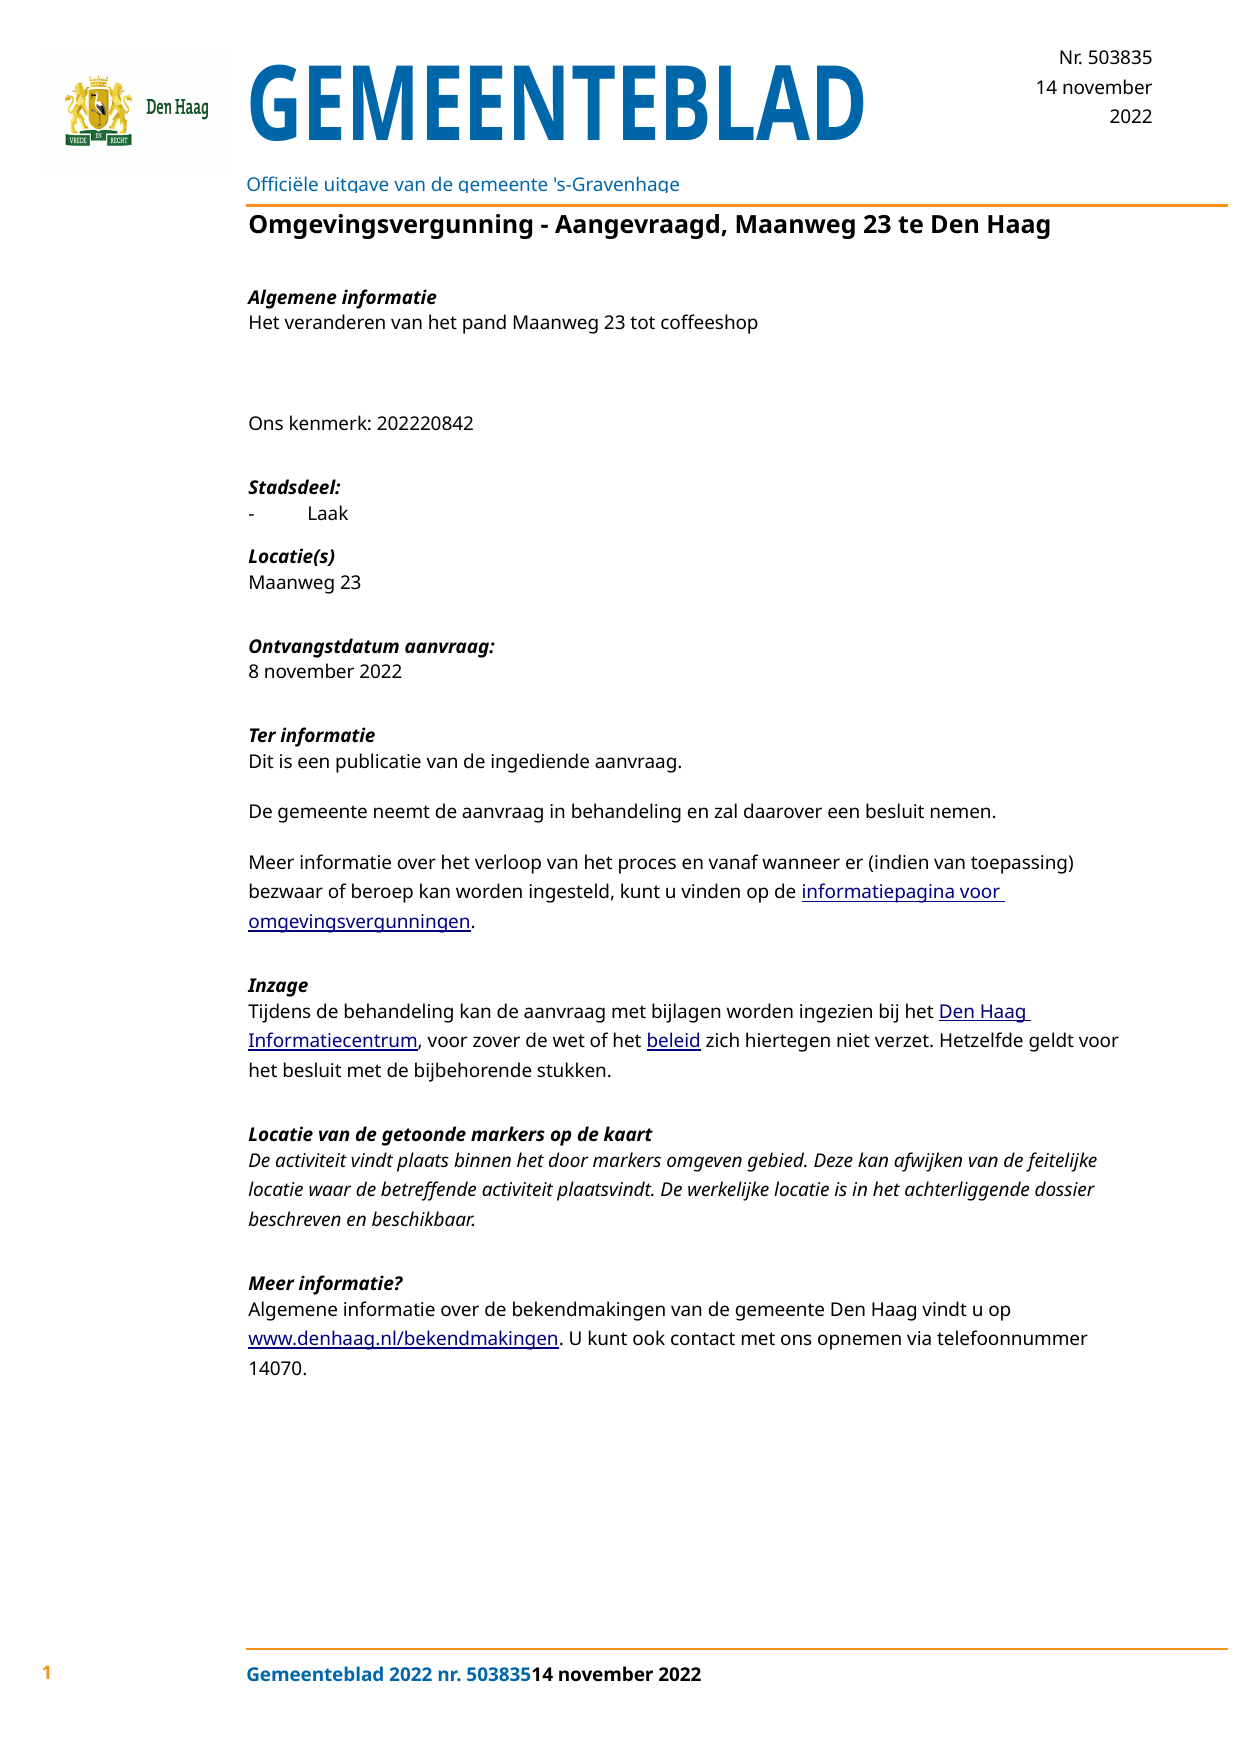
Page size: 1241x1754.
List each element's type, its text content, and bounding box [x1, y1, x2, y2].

text De activiteit vindt plaats binnen het door markers omgeven gebied. Deze kan afwijken van de feitelijke locatie waar de betreffende activiteit plaatsvindt. De werkelijke locatie is in het achterliggende dossier beschreven en beschikbaar. [248, 1147, 1152, 1232]
text Stadsdeel: [248, 474, 1152, 500]
text Algemene informatie over de bekendmakingen van de gemeente Den Haag vindt u op www.denhaag.nl/bekendmakingen. U kunt ook contact met ons opnemen via telefoonnummer 14070. [248, 1296, 1152, 1381]
picture [41, 47, 231, 172]
text Dit is een publicatie van de ingediende aanvraag. [248, 748, 1152, 774]
text Ter informatie [248, 723, 1152, 748]
text Inzage [248, 972, 1152, 998]
text 8 november 2022 [248, 659, 1152, 684]
list Laak [248, 500, 1152, 526]
text Algemene informatie [248, 284, 1152, 309]
text Ontvangstdatum aanvraag: [248, 633, 1152, 659]
text Tijdens de behandeling kan de aanvraag met bijlagen worden ingezien bij het Den Haag Informatiecentrum, voor zover de wet of het beleid zich hiertegen niet verzet. Hetzelfde geldt voor het besluit met de bijbehorende stukken. [248, 998, 1152, 1083]
text Omgevingsvergunning - Aangevraagd, Maanweg 23 te Den Haag [248, 207, 1152, 241]
text Meer informatie over het verloop van het proces en vanaf wanneer er (indien van toepassing) bezwaar of beroep kan worden ingesteld, kunt u vinden op de informatiepagina voor omgevingsvergunningen. [248, 849, 1152, 934]
text Ons kenmerk: 202220842 [248, 410, 1152, 436]
text Meer informatie? [248, 1270, 1152, 1296]
text De gemeente neemt de aanvraag in behandeling en zal daarover een besluit nemen. [248, 799, 1152, 824]
text Maanweg 23 [248, 569, 1152, 595]
text Locatie(s) [248, 543, 1152, 569]
text Locatie van de getoonde markers op de kaart [248, 1121, 1152, 1147]
text Het veranderen van het pand Maanweg 23 tot coffeeshop [248, 309, 1152, 335]
